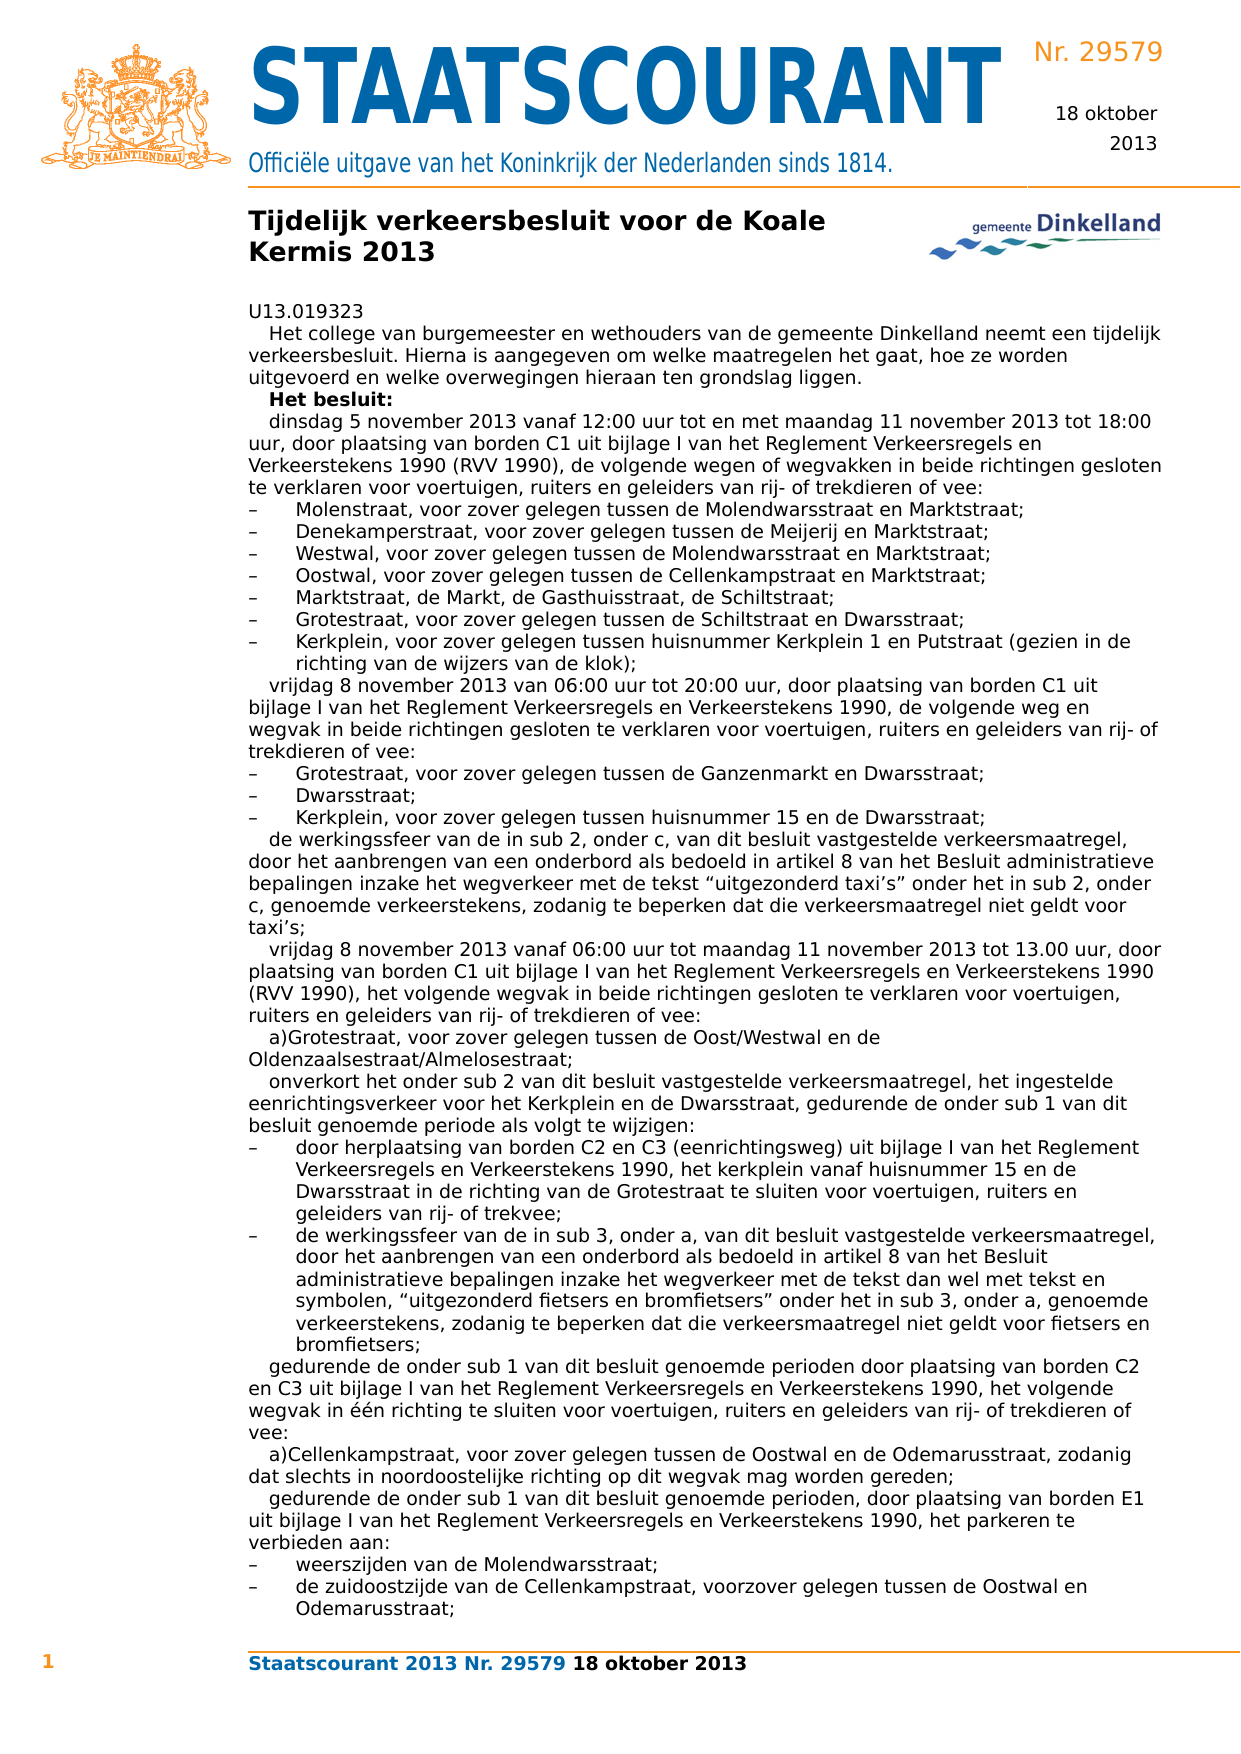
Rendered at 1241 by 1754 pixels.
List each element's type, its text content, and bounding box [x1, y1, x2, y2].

list weerszijden van de Molendwarsstraat; [248, 1554, 1163, 1576]
text onverkort het onder sub 2 van dit besluit vastgestelde verkeersmaatregel, het ingestelde eenrichtingsverkeer voor het Kerkplein en de Dwarsstraat, gedurende de onder sub 1 van dit besluit genoemde periode als volgt te wijzigen: [248, 1071, 1163, 1137]
list de zuidoostzijde van de Cellenkampstraat, voorzover gelegen tussen de Oostwal en Odemarusstraat; [248, 1576, 1163, 1620]
text a)Grotestraat, voor zover gelegen tussen de Oost/Westwal en de Oldenzaalsestraat/Almelosestraat; [248, 1027, 1163, 1071]
list de werkingssfeer van de in sub 3, onder a, van dit besluit vastgestelde verkeersmaatregel, door het aanbrengen van een onderbord als bedoeld in artikel 8 van het Besluit administratieve bepalingen inzake het wegverkeer met de tekst dan wel met tekst en symbolen, “uitgezonderd fietsers en bromfietsers” onder het in sub 3, onder a, genoemde verkeerstekens, zodanig te beperken dat die verkeersmaatregel niet geldt voor fietsers en bromfietsers; [248, 1224, 1163, 1356]
list Grotestraat, voor zover gelegen tussen de Schiltstraat en Dwarsstraat; [248, 609, 1163, 631]
list Molenstraat, voor zover gelegen tussen de Molendwarsstraat en Marktstraat; [248, 499, 1163, 521]
list door herplaatsing van borden C2 en C3 (eenrichtingsweg) uit bijlage I van het Reglement Verkeersregels en Verkeerstekens 1990, het kerkplein vanaf huisnummer 15 en de Dwarsstraat in de richting van de Grotestraat te sluiten voor voertuigen, ruiters en geleiders van rij- of trekvee; [248, 1137, 1163, 1224]
text de werkingssfeer van de in sub 2, onder c, van dit besluit vastgestelde verkeersmaatregel, door het aanbrengen van een onderbord als bedoeld in artikel 8 van het Besluit administratieve bepalingen inzake het wegverkeer met de tekst “uitgezonderd taxi’s” onder het in sub 2, onder c, genoemde verkeerstekens, zodanig te beperken dat die verkeersmaatregel niet geldt voor taxi’s; [248, 829, 1163, 939]
list Westwal, voor zover gelegen tussen de Molendwarsstraat en Marktstraat; [248, 543, 1163, 565]
picture [41, 44, 231, 169]
text Het college van burgemeester en wethouders van de gemeente Dinkelland neemt een tijdelijk verkeersbesluit. Hierna is aangegeven om welke maatregelen het gaat, hoe ze worden uitgevoerd en welke overwegingen hieraan ten grondslag liggen. [248, 323, 1163, 389]
subtitle Tijdelijk verkeersbesluit voor de Koale Kermis 2013 [248, 206, 1163, 268]
picture [927, 205, 1164, 265]
text dinsdag 5 november 2013 vanaf 12:00 uur tot en met maandag 11 november 2013 tot 18:00 uur, door plaatsing van borden C1 uit bijlage I van het Reglement Verkeersregels en Verkeerstekens 1990 (RVV 1990), de volgende wegen of wegvakken in beide richtingen gesloten te verklaren voor voertuigen, ruiters en geleiders van rij- of trekdieren of vee: [248, 411, 1163, 499]
list Kerkplein, voor zover gelegen tussen huisnummer Kerkplein 1 en Putstraat (gezien in de richting van de wijzers van de klok); [248, 631, 1163, 675]
text gedurende de onder sub 1 van dit besluit genoemde perioden door plaatsing van borden C2 en C3 uit bijlage I van het Reglement Verkeersregels en Verkeerstekens 1990, het volgende wegvak in één richting te sluiten voor voertuigen, ruiters en geleiders van rij- of trekdieren of vee: [248, 1356, 1163, 1444]
list Kerkplein, voor zover gelegen tussen huisnummer 15 en de Dwarsstraat; [248, 807, 1163, 829]
text Het besluit: [248, 389, 1163, 411]
text vrijdag 8 november 2013 van 06:00 uur tot 20:00 uur, door plaatsing van borden C1 uit bijlage I van het Reglement Verkeersregels en Verkeerstekens 1990, de volgende weg en wegvak in beide richtingen gesloten te verklaren voor voertuigen, ruiters en geleiders van rij- of trekdieren of vee: [248, 675, 1163, 763]
text vrijdag 8 november 2013 vanaf 06:00 uur tot maandag 11 november 2013 tot 13.00 uur, door plaatsing van borden C1 uit bijlage I van het Reglement Verkeersregels en Verkeerstekens 1990 (RVV 1990), het volgende wegvak in beide richtingen gesloten te verklaren voor voertuigen, ruiters en geleiders van rij- of trekdieren of vee: [248, 939, 1163, 1027]
text a)Cellenkampstraat, voor zover gelegen tussen de Oostwal en de Odemarusstraat, zodanig dat slechts in noordoostelijke richting op dit wegvak mag worden gereden; [248, 1444, 1163, 1488]
list Dwarsstraat; [248, 785, 1163, 807]
list Grotestraat, voor zover gelegen tussen de Ganzenmarkt en Dwarsstraat; [248, 763, 1163, 785]
list Marktstraat, de Markt, de Gasthuisstraat, de Schiltstraat; [248, 587, 1163, 609]
list Denekamperstraat, voor zover gelegen tussen de Meijerij en Marktstraat; [248, 521, 1163, 543]
text gedurende de onder sub 1 van dit besluit genoemde perioden, door plaatsing van borden E1 uit bijlage I van het Reglement Verkeersregels en Verkeerstekens 1990, het parkeren te verbieden aan: [248, 1488, 1163, 1554]
list Oostwal, voor zover gelegen tussen de Cellenkampstraat en Marktstraat; [248, 565, 1163, 587]
text U13.019323 [248, 301, 1163, 323]
